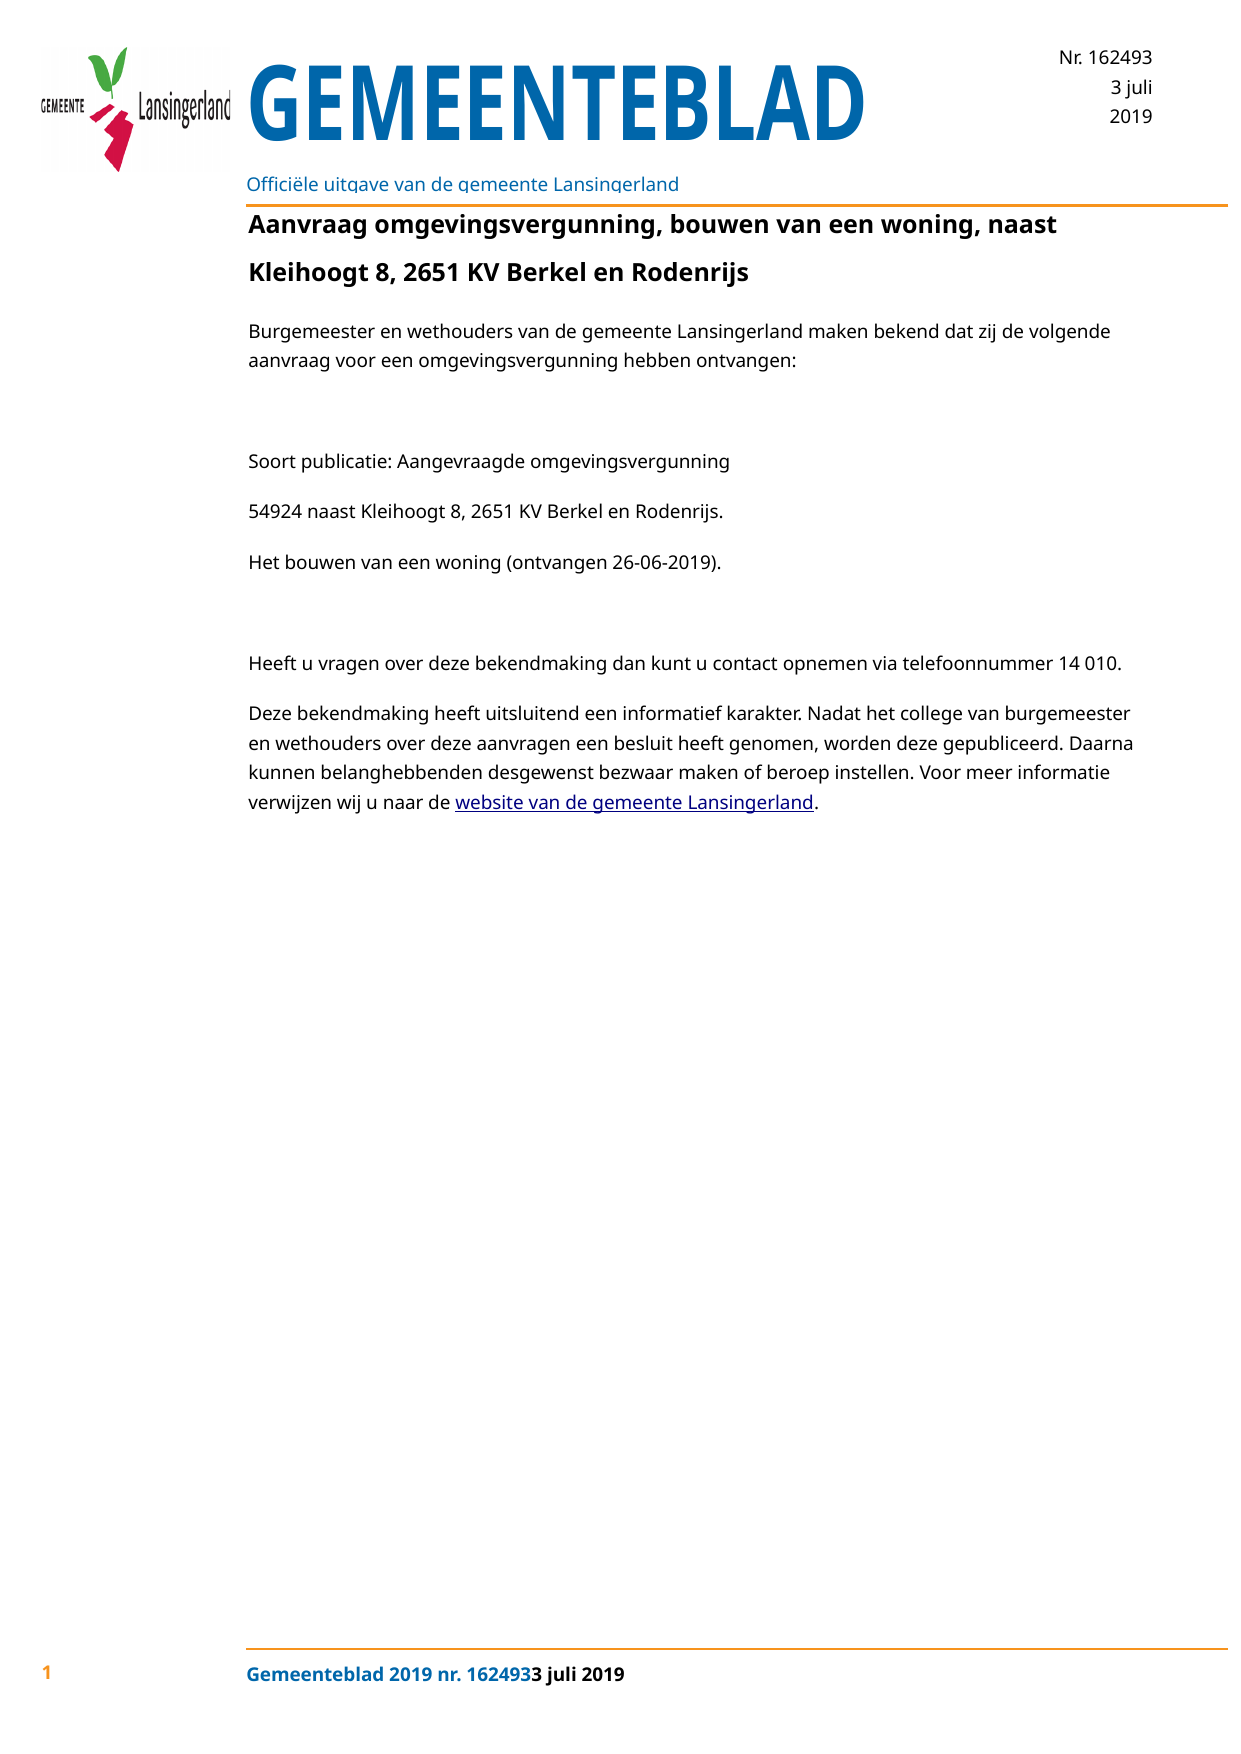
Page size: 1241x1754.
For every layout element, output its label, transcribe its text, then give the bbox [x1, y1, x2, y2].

text 54924 naast Kleihoogt 8, 2651 KV Berkel en Rodenrijs. [248, 499, 1152, 524]
text Heeft u vragen over deze bekendmaking dan kunt u contact opnemen via telefoonnummer 14 010. [248, 650, 1152, 676]
text Deze bekendmaking heeft uitsluitend een informatief karakter. Nadat het college van burgemeester en wethouders over deze aanvragen een besluit heeft genomen, worden deze gepubliceerd. Daarna kunnen belanghebbenden desgewenst bezwaar maken of beroep instellen. Voor meer informatie verwijzen wij u naar de website van de gemeente Lansingerland. [248, 700, 1152, 815]
text Soort publicatie: Aangevraagde omgevingsvergunning [248, 448, 1152, 474]
text Burgemeester en wethouders van de gemeente Lansingerland maken bekend dat zij de volgende aanvraag voor een omgevingsvergunning hebben ontvangen: [248, 318, 1152, 373]
text Het bouwen van een woning (ontvangen 26-06-2019). [248, 549, 1152, 575]
picture [41, 47, 231, 172]
text Aanvraag omgevingsvergunning, bouwen van een woning, naast Kleihoogt 8, 2651 KV Berkel en Rodenrijs [248, 207, 1152, 288]
